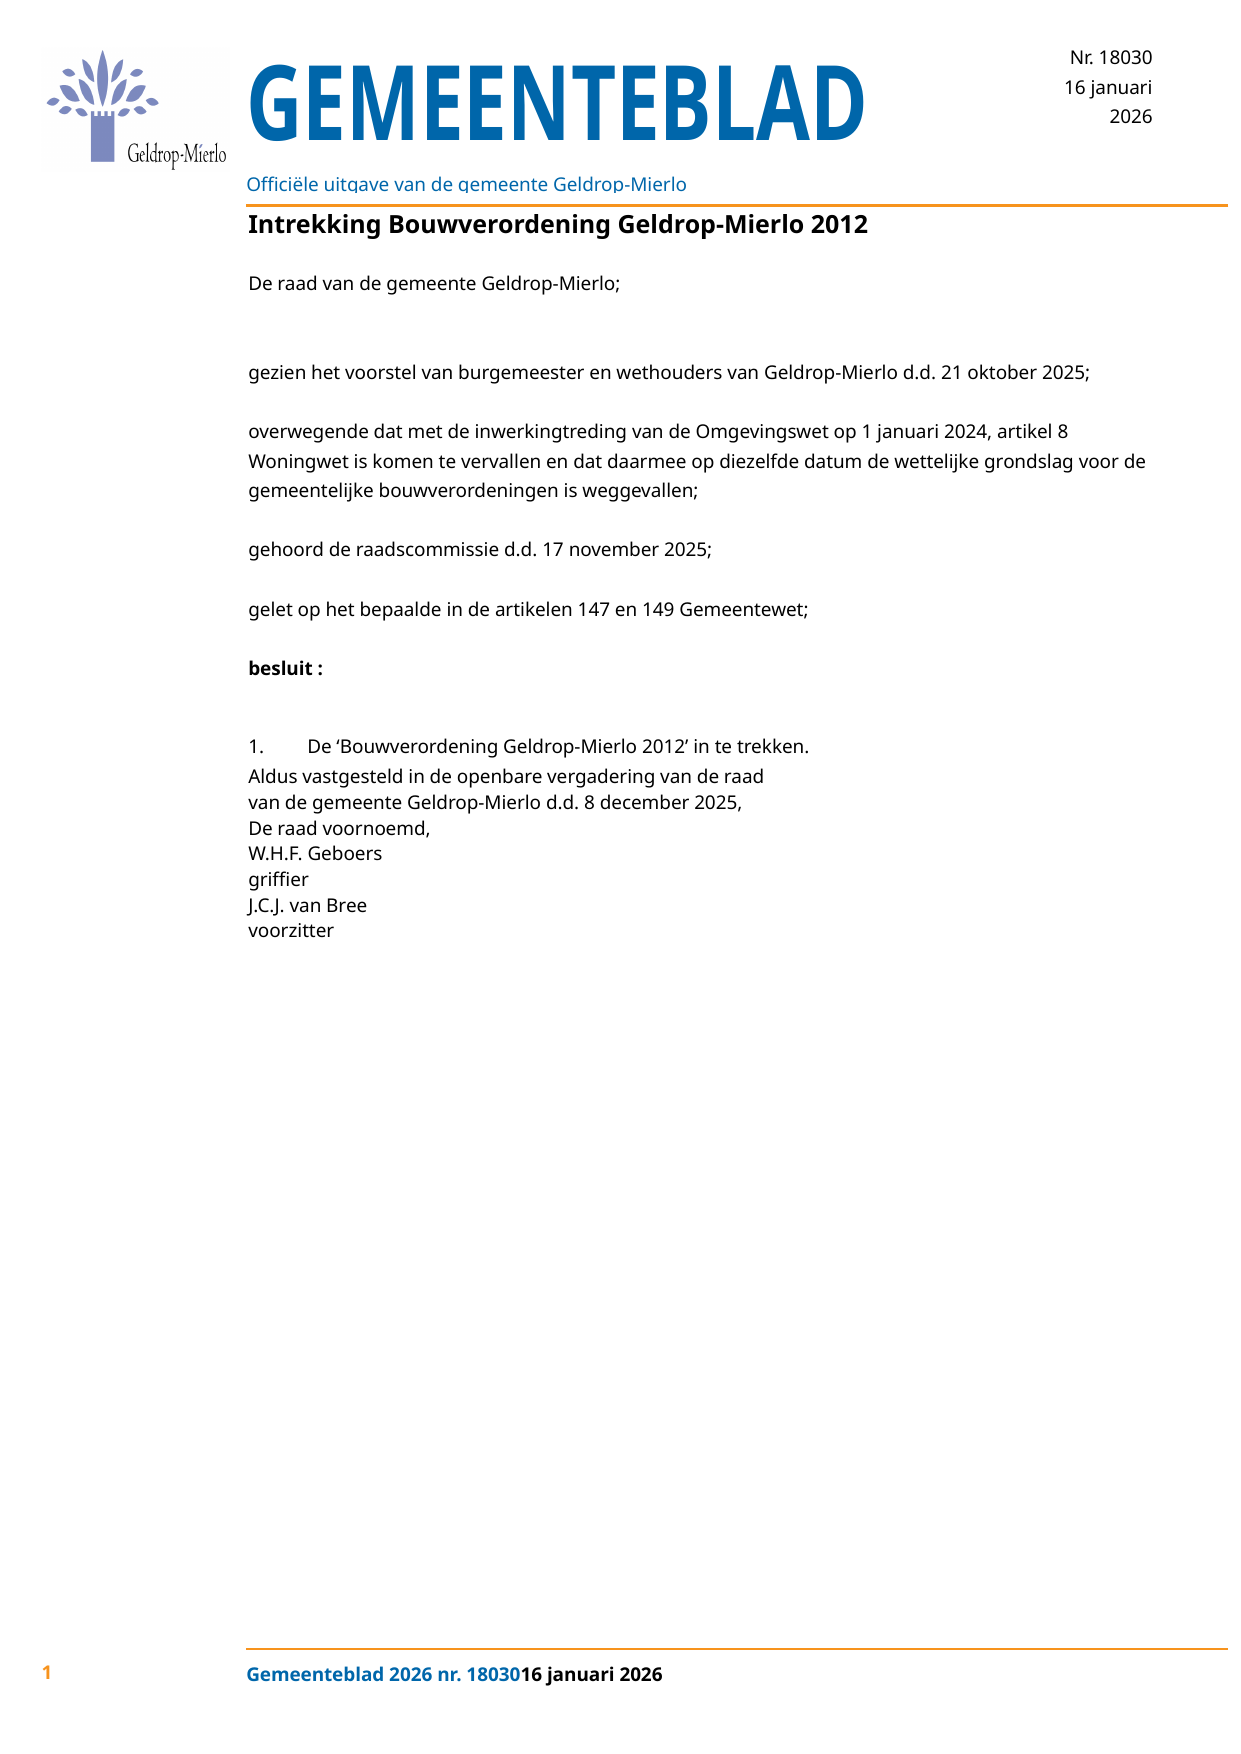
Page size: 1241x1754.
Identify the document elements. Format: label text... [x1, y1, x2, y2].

list De ‘Bouwverordening Geldrop-Mierlo 2012’ in te trekken. [248, 734, 1152, 759]
text W.H.F. Geboers [248, 841, 1152, 866]
text gehoord de raadscommissie d.d. 17 november 2025; [248, 537, 1152, 562]
text besluit : [248, 655, 1152, 681]
text Intrekking Bouwverordening Geldrop-Mierlo 2012 [248, 207, 1152, 241]
picture [41, 47, 231, 172]
text griffier [248, 866, 1152, 892]
text gelet op het bepaalde in de artikelen 147 en 149 Gemeentewet; [248, 596, 1152, 621]
text gezien het voorstel van burgemeester en wethouders van Geldrop-Mierlo d.d. 21 oktober 2025; [248, 359, 1152, 385]
text De raad van de gemeente Geldrop-Mierlo; [248, 270, 1152, 296]
text Aldus vastgesteld in de openbare vergadering van de raad [248, 763, 1152, 789]
text voorzitter [248, 918, 1152, 943]
text De raad voornoemd, [248, 815, 1152, 841]
text J.C.J. van Bree [248, 892, 1152, 918]
text van de gemeente Geldrop-Mierlo d.d. 8 december 2025, [248, 789, 1152, 815]
text overwegende dat met de inwerkingtreding van de Omgevingswet op 1 januari 2024, artikel 8 Woningwet is komen te vervallen en dat daarmee op diezelfde datum de wettelijke grondslag voor de gemeentelijke bouwverordeningen is weggevallen; [248, 418, 1152, 503]
